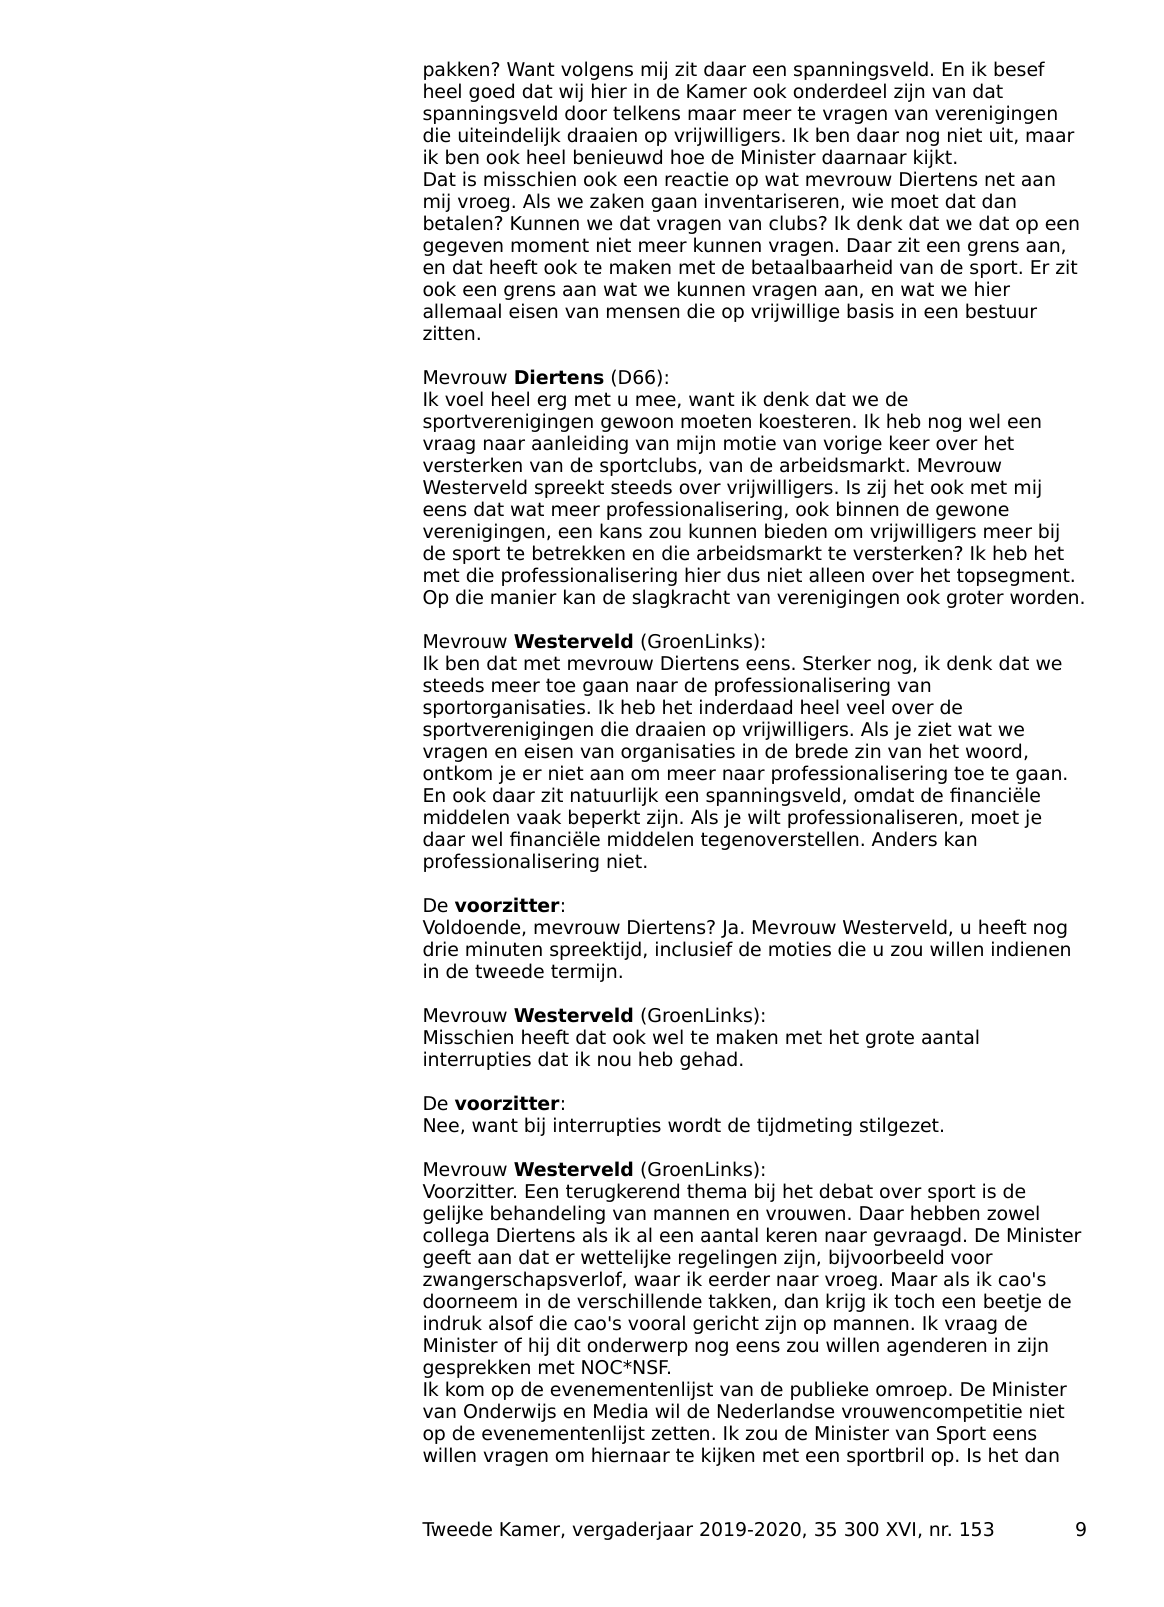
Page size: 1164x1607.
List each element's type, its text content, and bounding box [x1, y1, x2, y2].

text Ik kom op de evenementenlijst van de publieke omroep. De Minister van Onderwijs en Media wil de Nederlandse vrouwencompetitie niet op de evenementenlijst zetten. Ik zou de Minister van Sport eens willen vragen om hiernaar te kijken met een sportbril op. Is het dan [422, 1379, 1087, 1467]
text Ik voel heel erg met u mee, want ik denk dat we de sportverenigingen gewoon moeten koesteren. Ik heb nog wel een vraag naar aanleiding van mijn motie van vorige keer over het versterken van de sportclubs, van de arbeidsmarkt. Mevrouw Westerveld spreekt steeds over vrijwilligers. Is zij het ook met mij eens dat wat meer professionalisering, ook binnen de gewone verenigingen, een kans zou kunnen bieden om vrijwilligers meer bij de sport te betrekken en die arbeidsmarkt te versterken? Ik heb het met die professionalisering hier dus niet alleen over het topsegment. Op die manier kan de slagkracht van verenigingen ook groter worden. [422, 389, 1087, 609]
text Dat is misschien ook een reactie op wat mevrouw Diertens net aan mij vroeg. Als we zaken gaan inventariseren, wie moet dat dan betalen? Kunnen we dat vragen van clubs? Ik denk dat we dat op een gegeven moment niet meer kunnen vragen. Daar zit een grens aan, en dat heeft ook te maken met de betaalbaarheid van de sport. Er zit ook een grens aan wat we kunnen vragen aan, en wat we hier allemaal eisen van mensen die op vrijwillige basis in een bestuur zitten. [422, 169, 1087, 345]
text De voorzitter: [422, 895, 1087, 917]
text Voldoende, mevrouw Diertens? Ja. Mevrouw Westerveld, u heeft nog drie minuten spreektijd, inclusief de moties die u zou willen indienen in de tweede termijn. [422, 917, 1087, 983]
text Mevrouw Westerveld (GroenLinks): [422, 1005, 1087, 1027]
text pakken? Want volgens mij zit daar een spanningsveld. En ik besef heel goed dat wij hier in de Kamer ook onderdeel zijn van dat spanningsveld door telkens maar meer te vragen van verenigingen die uiteindelijk draaien op vrijwilligers. Ik ben daar nog niet uit, maar ik ben ook heel benieuwd hoe de Minister daarnaar kijkt. [422, 59, 1087, 169]
text Mevrouw Diertens (D66): [422, 367, 1087, 389]
text Mevrouw Westerveld (GroenLinks): [422, 631, 1087, 653]
text Mevrouw Westerveld (GroenLinks): [422, 1159, 1087, 1181]
text Nee, want bij interrupties wordt de tijdmeting stilgezet. [422, 1115, 1087, 1137]
text Misschien heeft dat ook wel te maken met het grote aantal interrupties dat ik nou heb gehad. [422, 1027, 1087, 1071]
text Ik ben dat met mevrouw Diertens eens. Sterker nog, ik denk dat we steeds meer toe gaan naar de professionalisering van sportorganisaties. Ik heb het inderdaad heel veel over de sportverenigingen die draaien op vrijwilligers. Als je ziet wat we vragen en eisen van organisaties in de brede zin van het woord, ontkom je er niet aan om meer naar professionalisering toe te gaan. En ook daar zit natuurlijk een spanningsveld, omdat de financiële middelen vaak beperkt zijn. Als je wilt professionaliseren, moet je daar wel financiële middelen tegenoverstellen. Anders kan professionalisering niet. [422, 653, 1087, 873]
text Voorzitter. Een terugkerend thema bij het debat over sport is de gelijke behandeling van mannen en vrouwen. Daar hebben zowel collega Diertens als ik al een aantal keren naar gevraagd. De Minister geeft aan dat er wettelijke regelingen zijn, bijvoorbeeld voor zwangerschapsverlof, waar ik eerder naar vroeg. Maar als ik cao's doorneem in de verschillende takken, dan krijg ik toch een beetje de indruk alsof die cao's vooral gericht zijn op mannen. Ik vraag de Minister of hij dit onderwerp nog eens zou willen agenderen in zijn gesprekken met NOC*NSF. [422, 1181, 1087, 1379]
text De voorzitter: [422, 1093, 1087, 1115]
